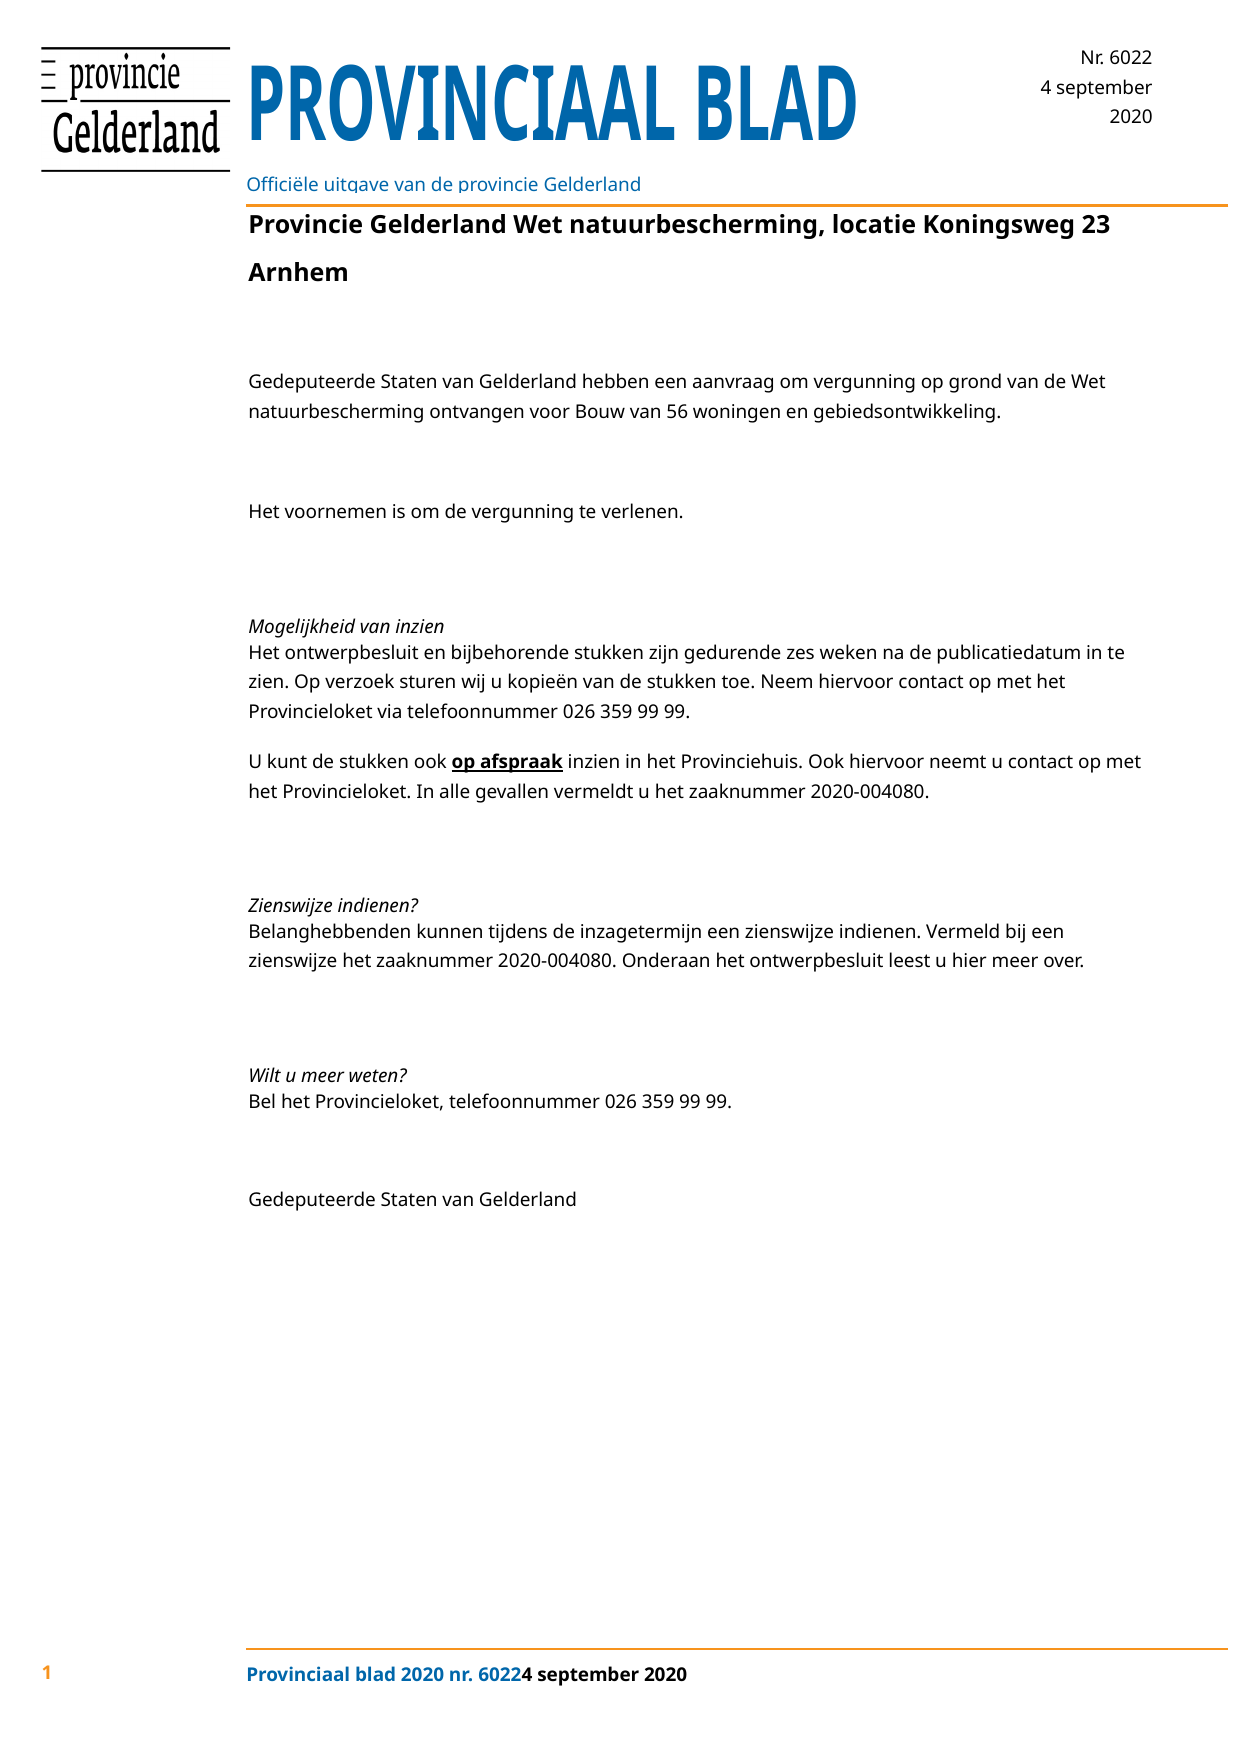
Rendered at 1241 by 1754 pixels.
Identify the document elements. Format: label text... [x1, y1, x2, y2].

text Bel het Provincieloket, telefoonnummer 026 359 99 99. [248, 1088, 1152, 1113]
text Gedeputeerde Staten van Gelderland [248, 1186, 1152, 1212]
text Wilt u meer weten? [248, 1062, 1152, 1088]
text Provincie Gelderland Wet natuurbescherming, locatie Koningsweg 23 Arnhem [248, 207, 1152, 288]
text Gedeputeerde Staten van Gelderland hebben een aanvraag om vergunning op grond van de Wet natuurbescherming ontvangen voor Bouw van 56 woningen en gebiedsontwikkeling. [248, 368, 1152, 424]
text Belanghebbenden kunnen tijdens de inzagetermijn een zienswijze indienen. Vermeld bij een zienswijze het zaaknummer 2020-004080. Onderaan het ontwerpbesluit leest u hier meer over. [248, 918, 1152, 973]
text Het voornemen is om de vergunning te verlenen. [248, 499, 1152, 524]
text Mogelijkheid van inzien [248, 613, 1152, 639]
text Zienswijze indienen? [248, 892, 1152, 918]
picture [41, 47, 231, 172]
text Het ontwerpbesluit en bijbehorende stukken zijn gedurende zes weken na de publicatiedatum in te zien. Op verzoek sturen wij u kopieën van de stukken toe. Neem hiervoor contact op met het Provincieloket via telefoonnummer 026 359 99 99. [248, 639, 1152, 724]
text U kunt de stukken ook op afspraak inzien in het Provinciehuis. Ook hiervoor neemt u contact op met het Provincieloket. In alle gevallen vermeldt u het zaaknummer 2020-004080. [248, 748, 1152, 804]
